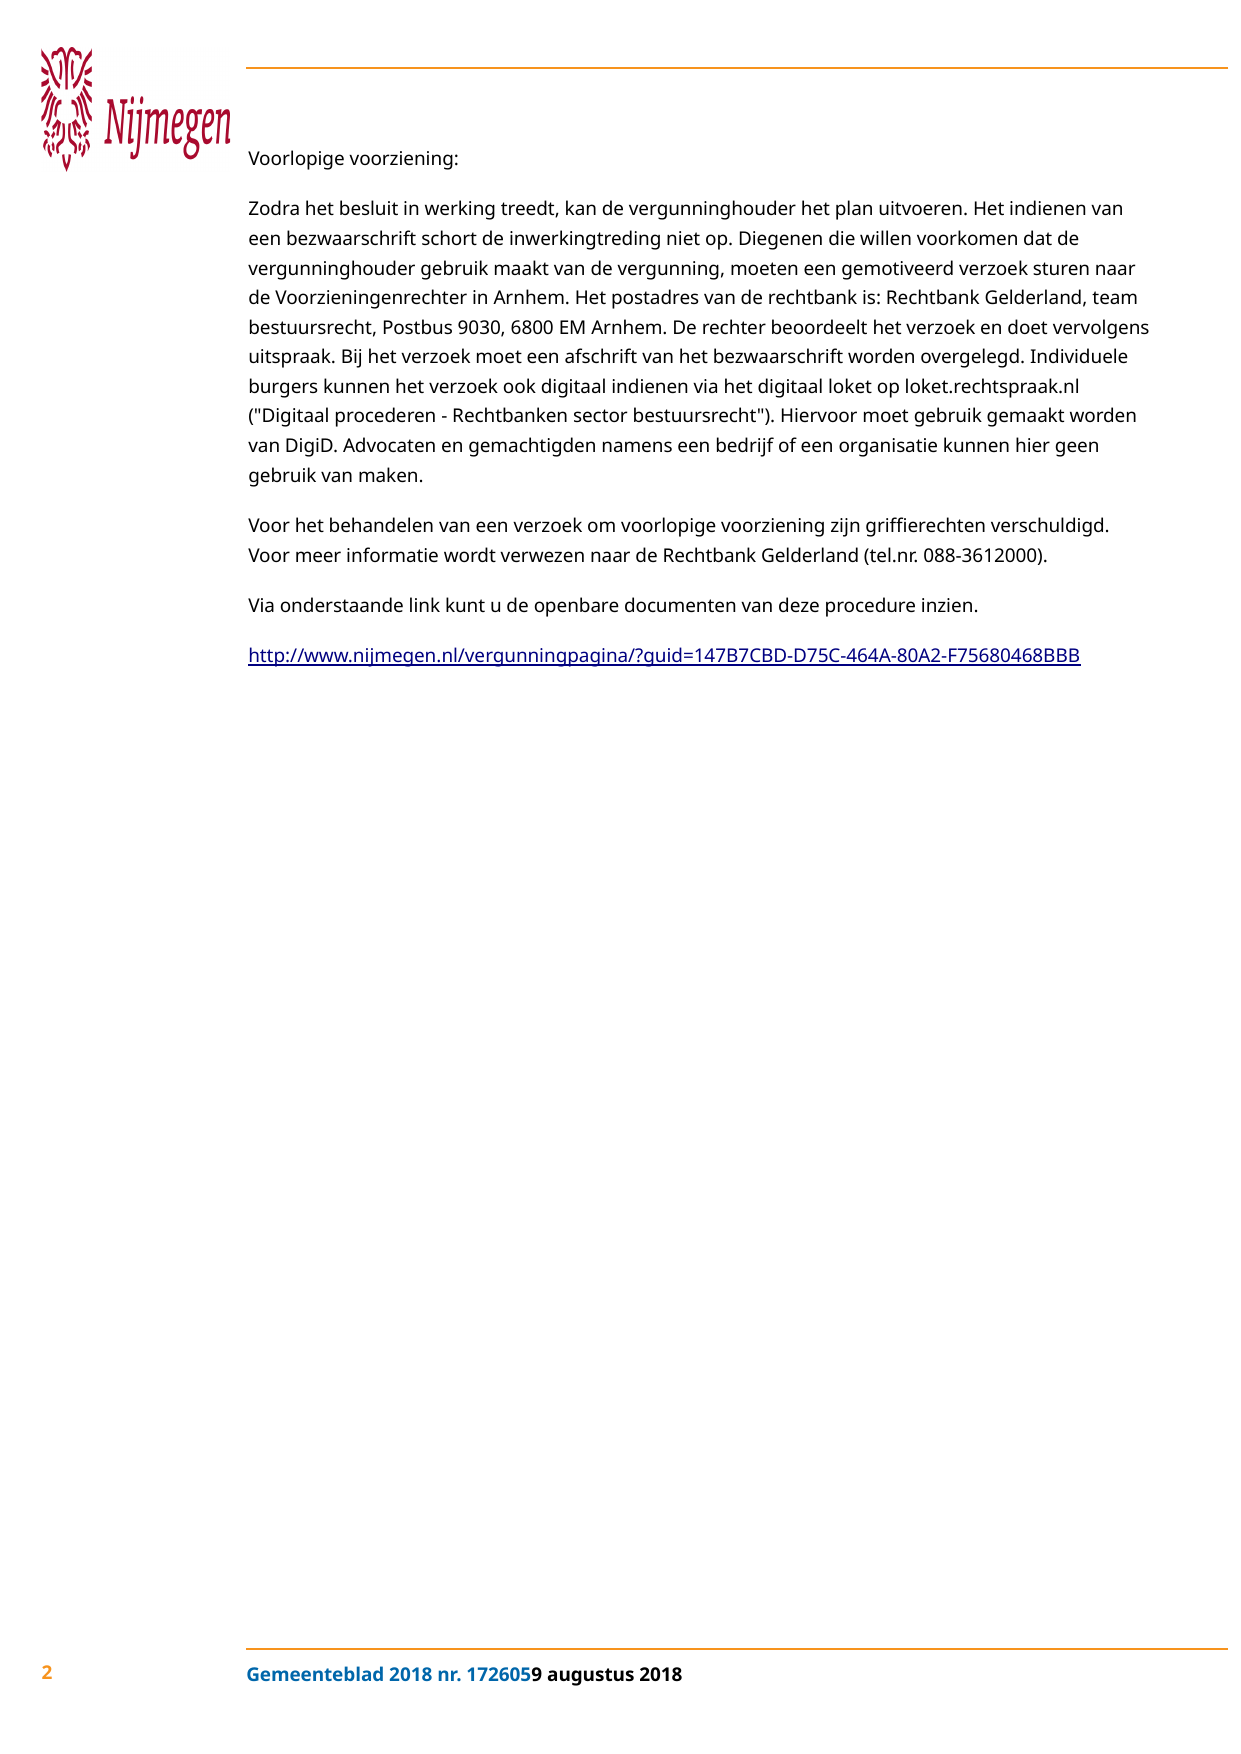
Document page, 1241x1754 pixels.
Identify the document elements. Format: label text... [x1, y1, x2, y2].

text Via onderstaande link kunt u de openbare documenten van deze procedure inzien. [248, 592, 1152, 618]
text Voor het behandelen van een verzoek om voorlopige voorziening zijn griffierechten verschuldigd. Voor meer informatie wordt verwezen naar de Rechtbank Gelderland (tel.nr. 088-3612000). [248, 512, 1152, 568]
text Voorlopige voorziening: [248, 145, 1152, 171]
text http://www.nijmegen.nl/vergunningpagina/?guid=147B7CBD-D75C-464A-80A2-F75680468BBB [248, 643, 1152, 668]
picture [41, 47, 231, 172]
text Zodra het besluit in werking treedt, kan de vergunninghouder het plan uitvoeren. Het indienen van een bezwaarschrift schort de inwerkingtreding niet op. Diegenen die willen voorkomen dat de vergunninghouder gebruik maakt van de vergunning, moeten een gemotiveerd verzoek sturen naar de Voorzieningenrechter in Arnhem. Het postadres van de rechtbank is: Rechtbank Gelderland, team bestuursrecht, Postbus 9030, 6800 EM Arnhem. De rechter beoordeelt het verzoek en doet vervolgens uitspraak. Bij het verzoek moet een afschrift van het bezwaarschrift worden overgelegd. Individuele burgers kunnen het verzoek ook digitaal indienen via het digitaal loket op loket.rechtspraak.nl ("Digitaal procederen - Rechtbanken sector bestuursrecht"). Hiervoor moet gebruik gemaakt worden van DigiD. Advocaten en gemachtigden namens een bedrijf of een organisatie kunnen hier geen gebruik van maken. [248, 196, 1152, 488]
